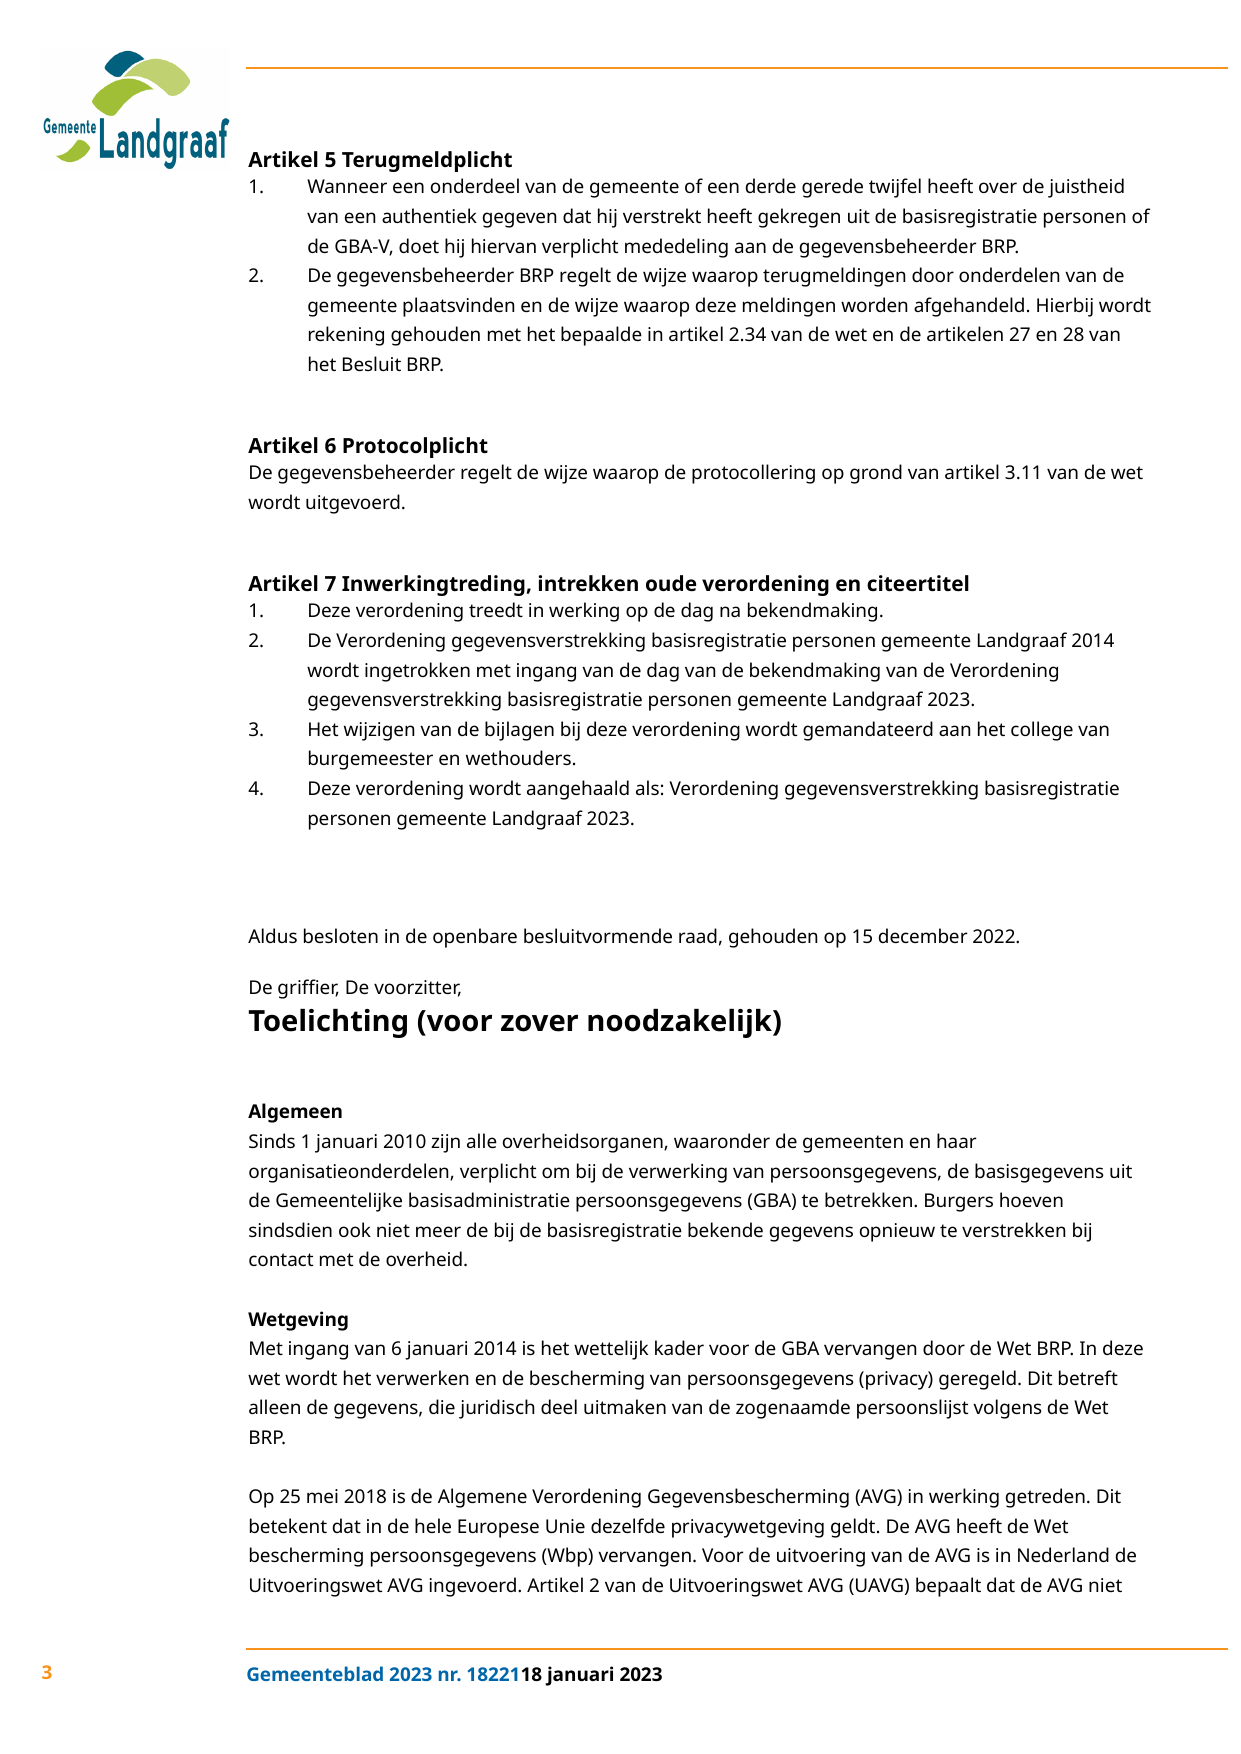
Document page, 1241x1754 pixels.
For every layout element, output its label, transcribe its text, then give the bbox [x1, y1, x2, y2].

text De griffier, De voorzitter, [248, 974, 1152, 1000]
text Toelichting (voor zover noodzakelijk) [248, 1000, 1152, 1040]
text Sinds 1 januari 2010 zijn alle overheidsorganen, waaronder de gemeenten en haar organisatieonderdelen, verplicht om bij de verwerking van persoonsgegevens, de basisgegevens uit de Gemeentelijke basisadministratie persoonsgegevens (GBA) te betrekken. Burgers hoeven sindsdien ook niet meer de bij de basisregistratie bekende gegevens opnieuw te verstrekken bij contact met de overheid. [248, 1128, 1152, 1272]
list Wanneer een onderdeel van de gemeente of een derde gerede twijfel heeft over de juistheid van een authentiek gegeven dat hij verstrekt heeft gekregen uit de basisregistratie personen of de GBA-V, doet hij hiervan verplicht mededeling aan de gegevensbeheerder BRP. [248, 174, 1152, 258]
text Algemeen [248, 1099, 1152, 1124]
text Artikel 7 Inwerkingtreding, intrekken oude verordening en citeertitel [248, 569, 1152, 598]
text De gegevensbeheerder regelt de wijze waarop de protocollering op grond van artikel 3.11 van de wet wordt uitgevoerd. [248, 459, 1152, 515]
list Deze verordening wordt aangehaald als: Verordening gegevensverstrekking basisregistratie personen gemeente Landgraaf 2023. [248, 775, 1152, 830]
list Deze verordening treedt in werking op de dag na bekendmaking. [248, 598, 1152, 623]
list De gegevensbeheerder BRP regelt de wijze waarop terugmeldingen door onderdelen van de gemeente plaatsvinden en de wijze waarop deze meldingen worden afgehandeld. Hierbij wordt rekening gehouden met het bepaalde in artikel 2.34 van de wet en de artikelen 27 en 28 van het Besluit BRP. [248, 262, 1152, 377]
picture [41, 47, 231, 172]
text Aldus besloten in de openbare besluitvormende raad, gehouden op 15 december 2022. [248, 923, 1152, 949]
list De Verordening gegevensverstrekking basisregistratie personen gemeente Landgraaf 2014 wordt ingetrokken met ingang van de dag van de bekendmaking van de Verordening gegevensverstrekking basisregistratie personen gemeente Landgraaf 2023. [248, 627, 1152, 712]
text Artikel 5 Terugmeldplicht [248, 145, 1152, 174]
text Op 25 mei 2018 is de Algemene Verordening Gegevensbescherming (AVG) in werking getreden. Dit betekent dat in de hele Europese Unie dezelfde privacywetgeving geldt. De AVG heeft de Wet bescherming persoonsgegevens (Wbp) vervangen. Voor de uitvoering van de AVG is in Nederland de Uitvoeringswet AVG ingevoerd. Artikel 2 van de Uitvoeringswet AVG (UAVG) bepaalt dat de AVG niet [248, 1483, 1152, 1598]
text Artikel 6 Protocolplicht [248, 431, 1152, 459]
text Wetgeving [248, 1306, 1152, 1331]
text Met ingang van 6 januari 2014 is het wettelijk kader voor de GBA vervangen door de Wet BRP. In deze wet wordt het verwerken en de bescherming van persoonsgegevens (privacy) geregeld. Dit betreft alleen de gegevens, die juridisch deel uitmaken van de zogenaamde persoonslijst volgens de Wet BRP. [248, 1335, 1152, 1450]
list Het wijzigen van de bijlagen bij deze verordening wordt gemandateerd aan het college van burgemeester en wethouders. [248, 716, 1152, 771]
